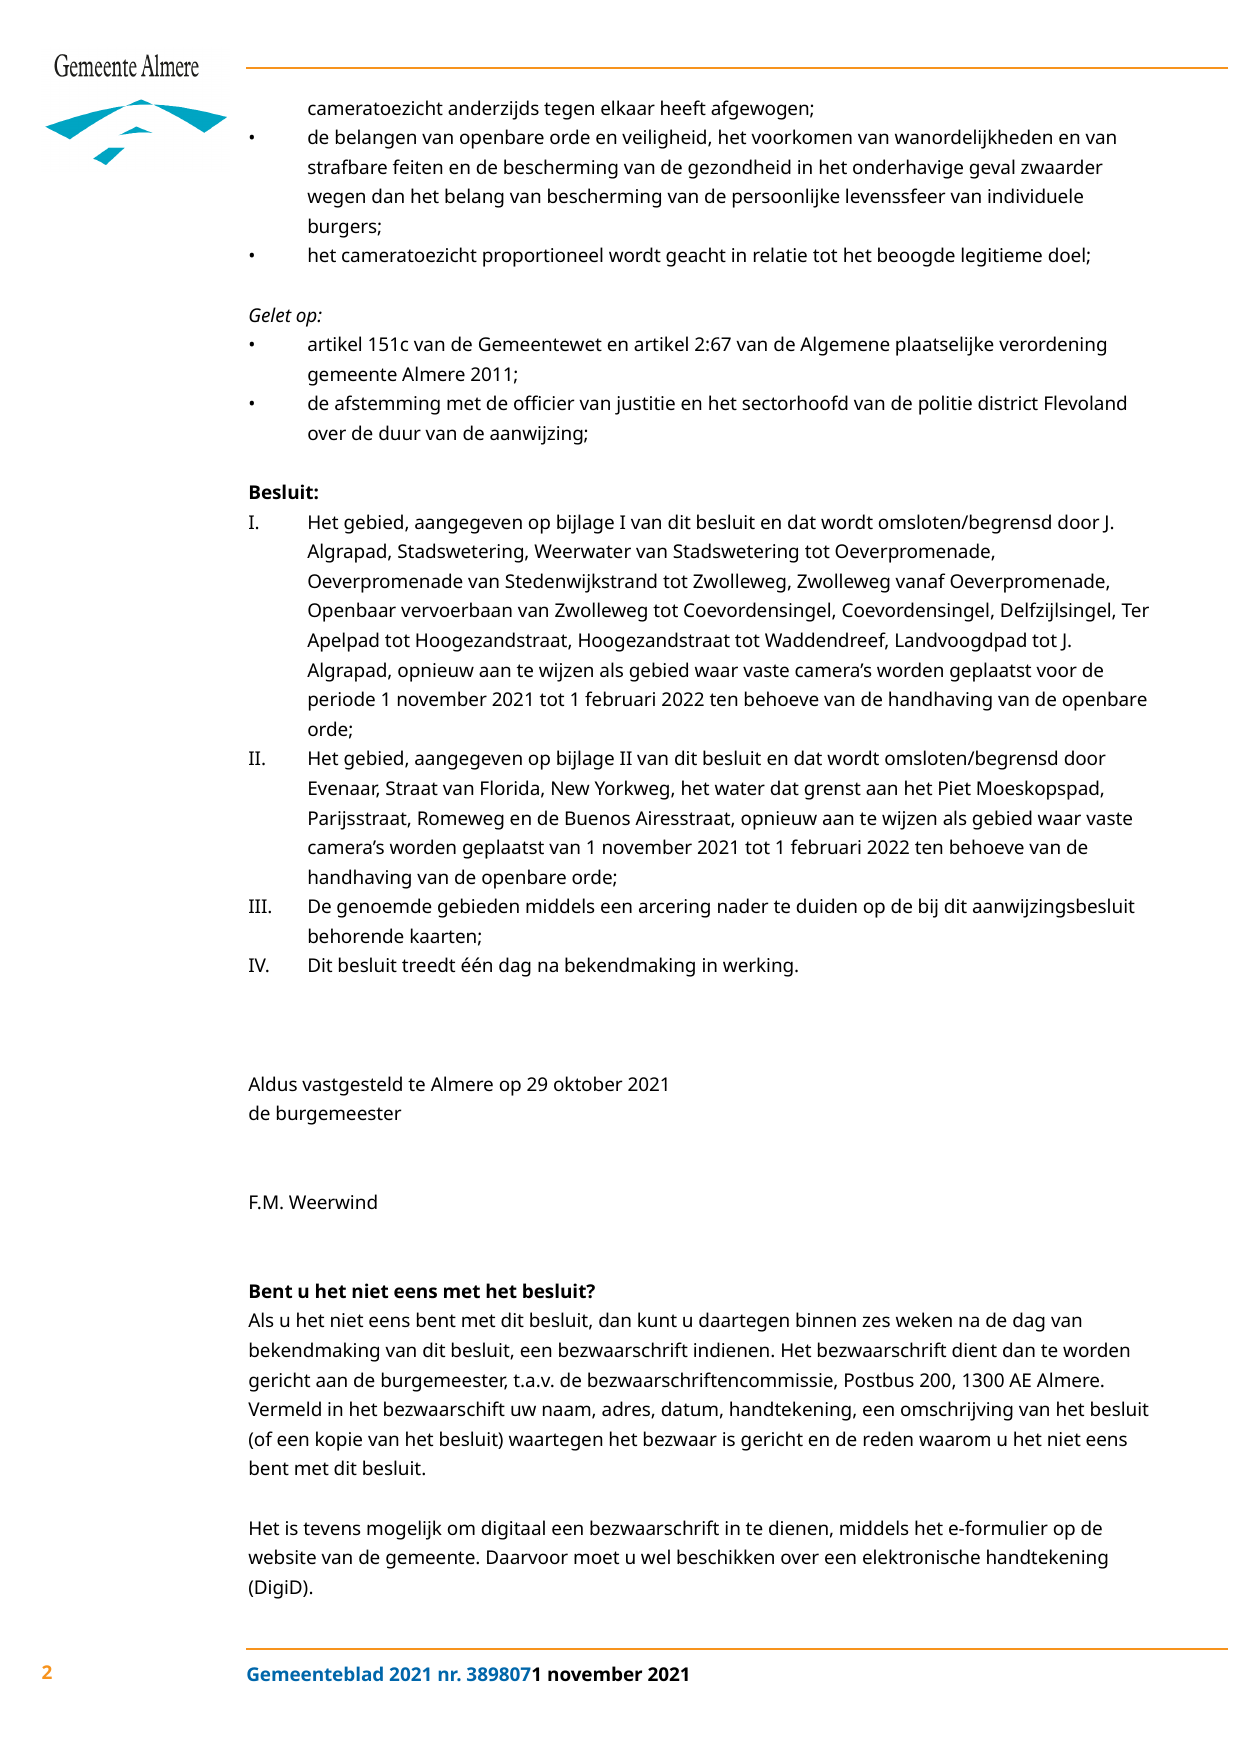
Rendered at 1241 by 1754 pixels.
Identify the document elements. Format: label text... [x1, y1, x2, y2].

list Het gebied, aangegeven op bijlage I van dit besluit en dat wordt omsloten/begrensd door J. Algrapad, Stadswetering, Weerwater van Stadswetering tot Oeverpromenade, Oeverpromenade van Stedenwijkstrand tot Zwolleweg, Zwolleweg vanaf Oeverpromenade, Openbaar vervoerbaan van Zwolleweg tot Coevordensingel, Coevordensingel, Delfzijlsingel, Ter Apelpad tot Hoogezandstraat, Hoogezandstraat tot Waddendreef, Landvoogdpad tot J. Algrapad, opnieuw aan te wijzen als gebied waar vaste camera’s worden geplaatst voor de periode 1 november 2021 tot 1 februari 2022 ten behoeve van de handhaving van de openbare orde; [248, 509, 1152, 742]
list de belangen van openbare orde en veiligheid, het voorkomen van wanordelijkheden en van strafbare feiten en de bescherming van de gezondheid in het onderhavige geval zwaarder wegen dan het belang van bescherming van de persoonlijke levenssfeer van individuele burgers; [248, 124, 1152, 239]
text Gelet op: [248, 302, 1152, 328]
list Dit besluit treedt één dag na bekendmaking in werking. [248, 953, 1152, 978]
text Bent u het niet eens met het besluit? [248, 1278, 1152, 1304]
list de afstemming met de officier van justitie en het sectorhoofd van de politie district Flevoland over de duur van de aanwijzing; [248, 391, 1152, 446]
text F.M. Weerwind [248, 1189, 1152, 1215]
list Het gebied, aangegeven op bijlage II van dit besluit en dat wordt omsloten/begrensd door Evenaar, Straat van Florida, New Yorkweg, het water dat grenst aan het Piet Moeskopspad, Parijsstraat, Romeweg en de Buenos Airesstraat, opnieuw aan te wijzen als gebied waar vaste camera’s worden geplaatst van 1 november 2021 tot 1 februari 2022 ten behoeve van de handhaving van de openbare orde; [248, 746, 1152, 890]
text de burgemeester [248, 1101, 1152, 1126]
list artikel 151c van de Gemeentewet en artikel 2:67 van de Algemene plaatselijke verordening gemeente Almere 2011; [248, 331, 1152, 387]
text Het is tevens mogelijk om digitaal een bezwaarschrift in te dienen, middels het e-formulier op de website van de gemeente. Daarvoor moet u wel beschikken over een elektronische handtekening (DigiD). [248, 1515, 1152, 1600]
list het cameratoezicht proportioneel wordt geacht in relatie tot het beoogde legitieme doel; [248, 243, 1152, 268]
text Besluit: [248, 479, 1152, 505]
text Als u het niet eens bent met dit besluit, dan kunt u daartegen binnen zes weken na de dag van bekendmaking van dit besluit, een bezwaarschrift indienen. Het bezwaarschrift dient dan te worden gericht aan de burgemeester, t.a.v. de bezwaarschriftencommissie, Postbus 200, 1300 AE Almere. Vermeld in het bezwaarschift uw naam, adres, datum, handtekening, een omschrijving van het besluit (of een kopie van het besluit) waartegen het bezwaar is gericht en de reden waarom u het niet eens bent met dit besluit. [248, 1308, 1152, 1481]
list cameratoezicht anderzijds tegen elkaar heeft afgewogen; [248, 95, 1152, 121]
picture [41, 47, 231, 172]
text Aldus vastgesteld te Almere op 29 oktober 2021 [248, 1071, 1152, 1097]
list De genoemde gebieden middels een arcering nader te duiden op de bij dit aanwijzingsbesluit behorende kaarten; [248, 893, 1152, 949]
